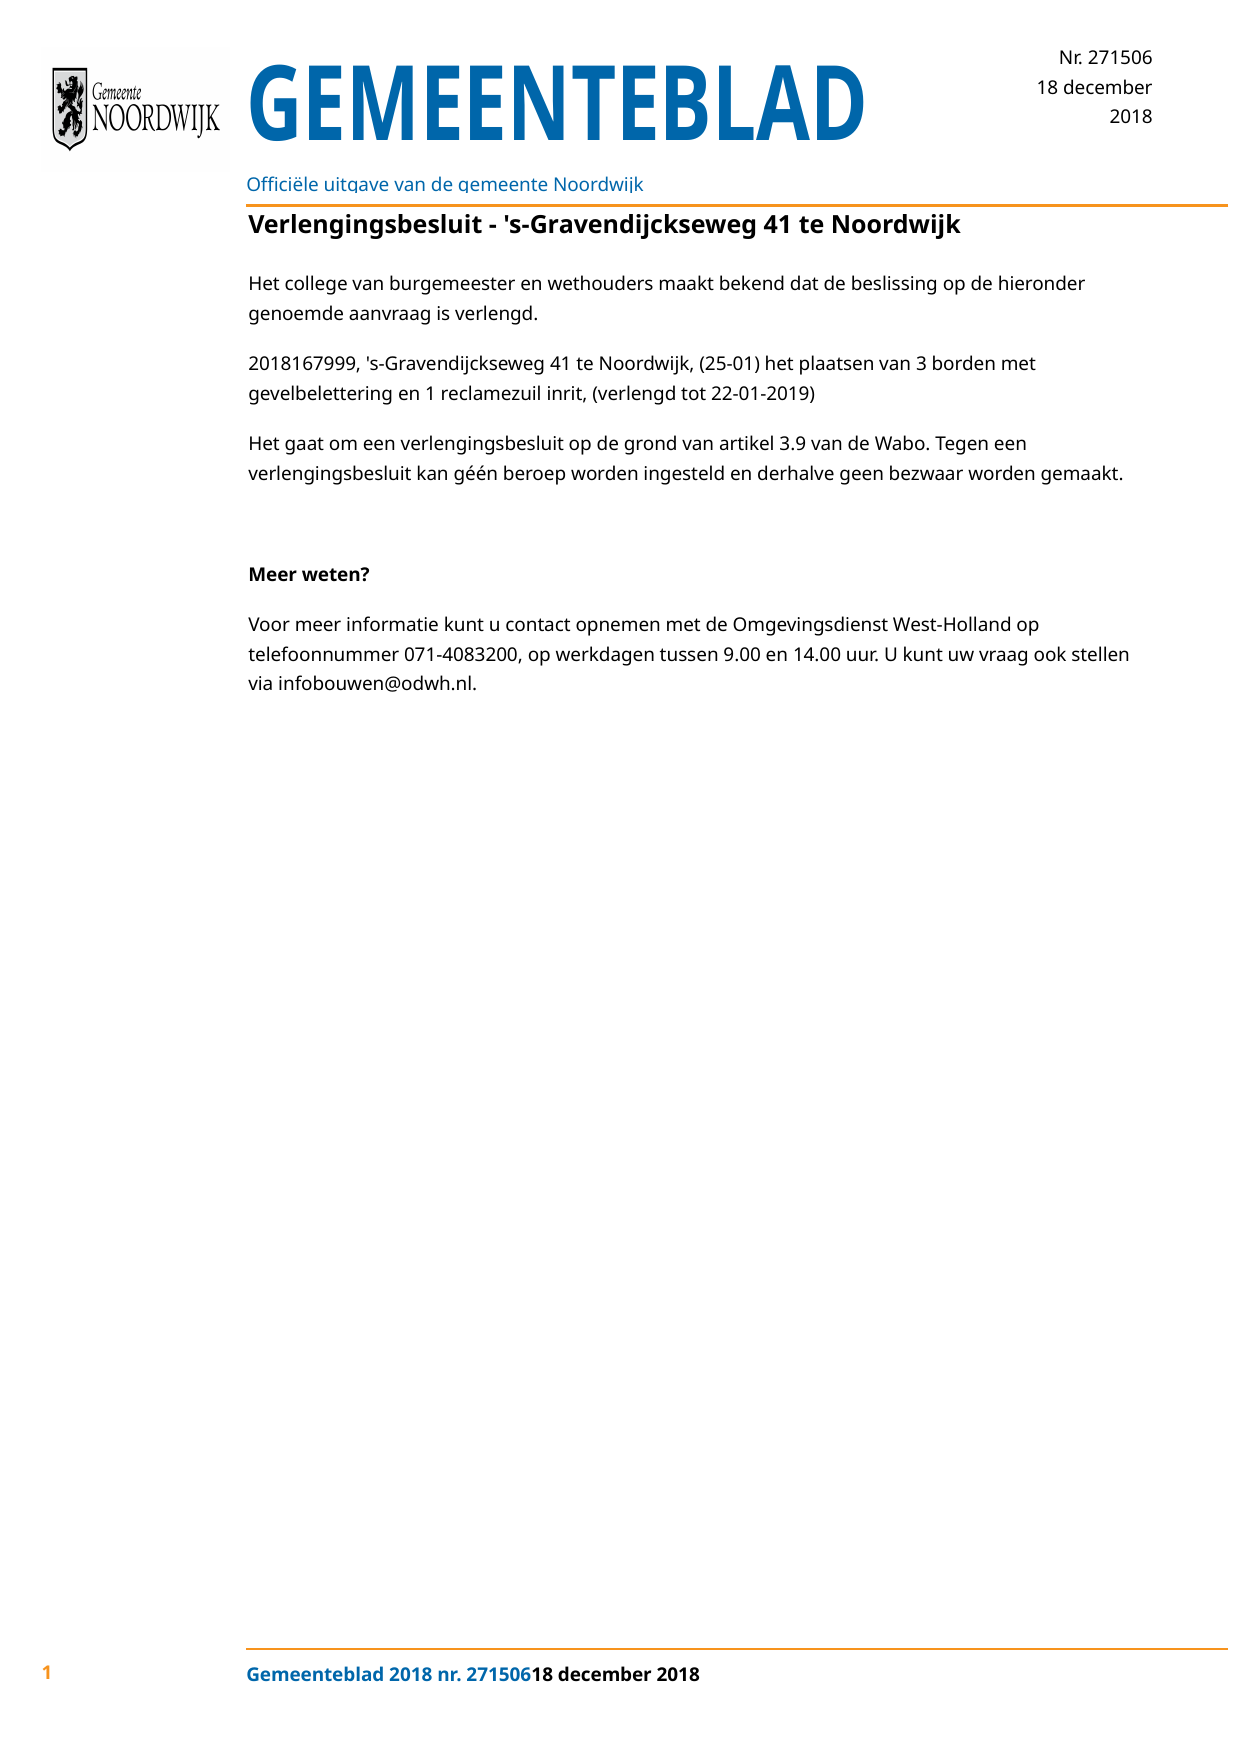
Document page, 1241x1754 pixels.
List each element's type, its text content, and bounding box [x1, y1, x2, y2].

picture [41, 47, 231, 172]
text 2018167999, 's-Gravendijckseweg 41 te Noordwijk, (25-01) het plaatsen van 3 borden met gevelbelettering en 1 reclamezuil inrit, (verlengd tot 22-01-2019) [248, 350, 1152, 406]
text Meer weten? [248, 561, 1152, 586]
text Voor meer informatie kunt u contact opnemen met de Omgevingsdienst West-Holland op telefoonnummer 071-4083200, op werkdagen tussen 9.00 en 14.00 uur. U kunt uw vraag ook stellen via infobouwen@odwh.nl. [248, 611, 1152, 696]
text Het college van burgemeester en wethouders maakt bekend dat de beslissing op de hieronder genoemde aanvraag is verlengd. [248, 270, 1152, 326]
text Verlengingsbesluit - 's-Gravendijckseweg 41 te Noordwijk [248, 207, 1152, 241]
text Het gaat om een verlengingsbesluit op de grond van artikel 3.9 van de Wabo. Tegen een verlengingsbesluit kan géén beroep worden ingesteld en derhalve geen bezwaar worden gemaakt. [248, 430, 1152, 486]
